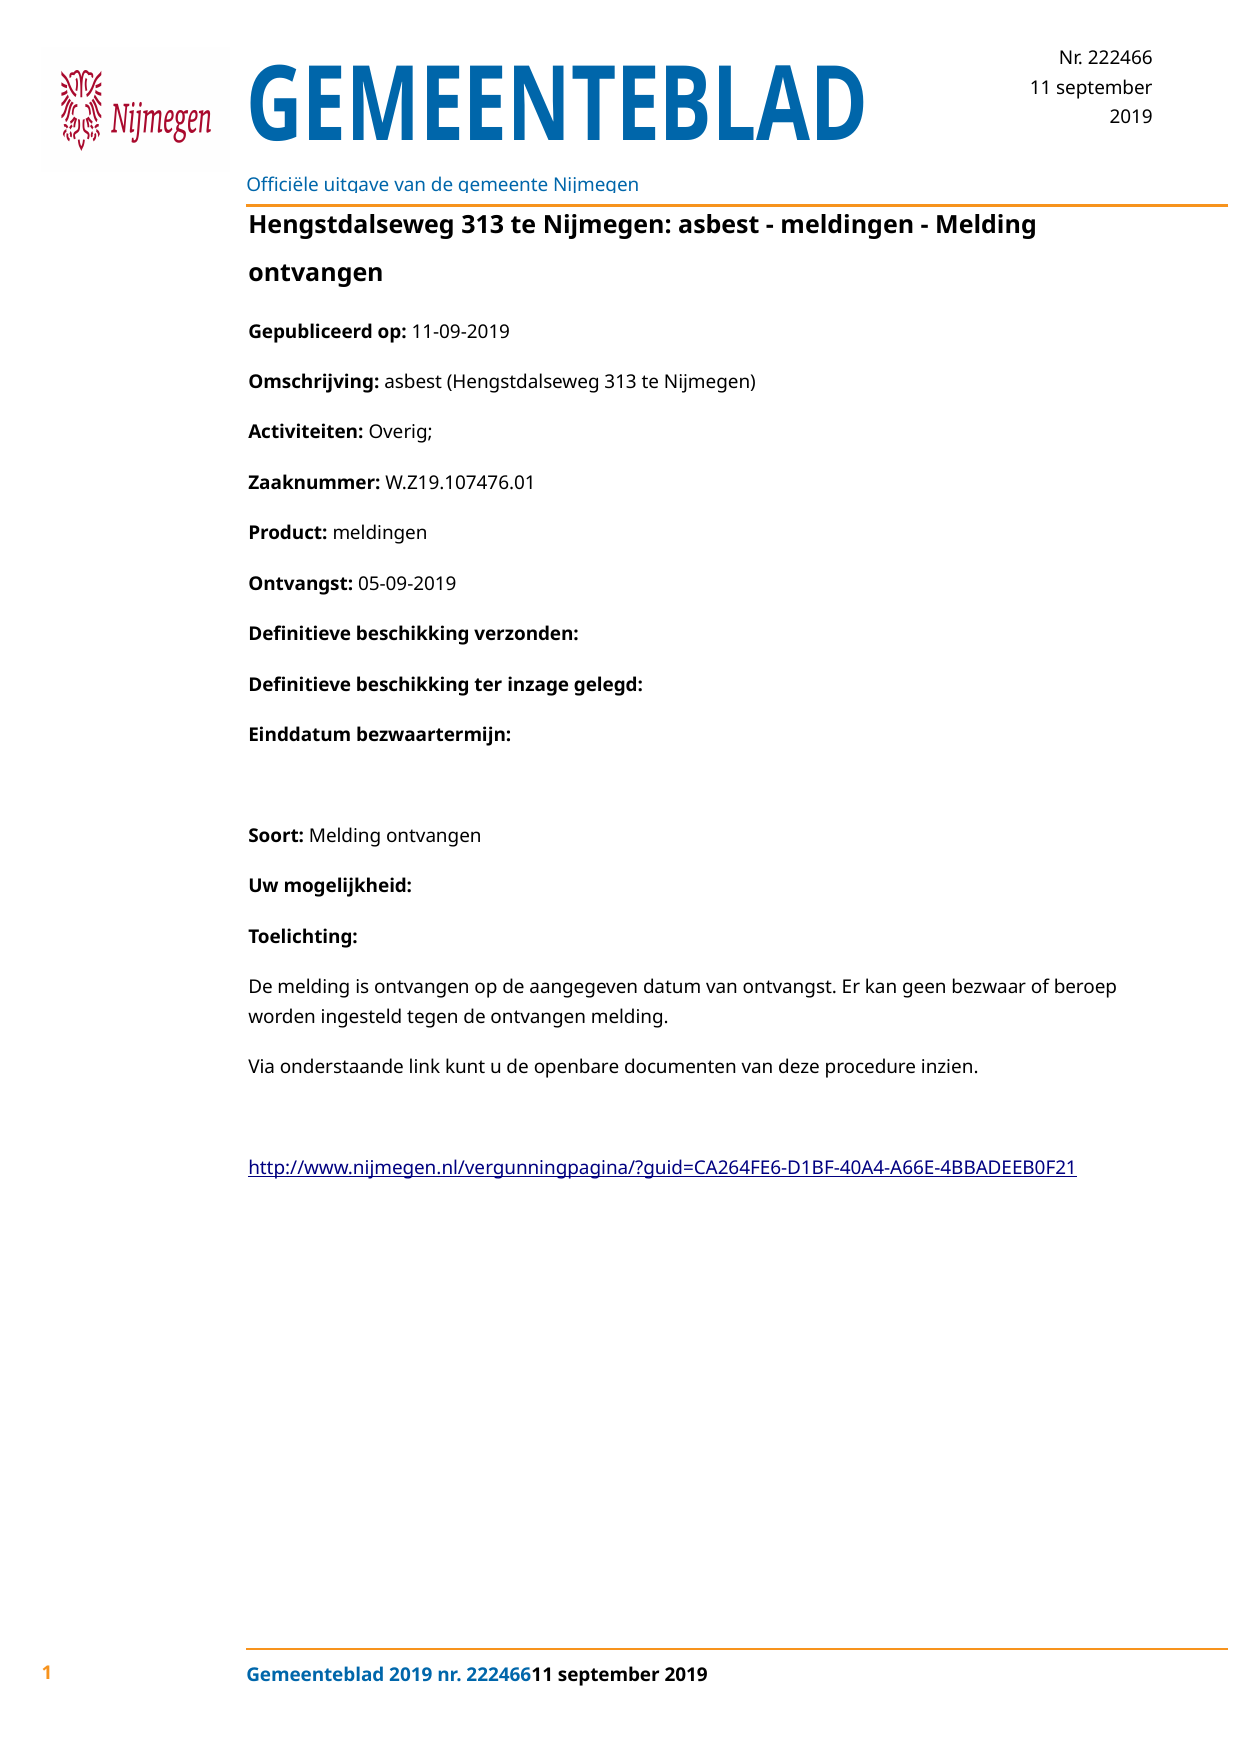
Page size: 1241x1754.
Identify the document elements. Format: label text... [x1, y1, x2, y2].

text Activiteiten: Overig; [248, 419, 1152, 444]
text Ontvangst: 05-09-2019 [248, 570, 1152, 596]
text Toelichting: [248, 923, 1152, 949]
text Einddatum bezwaartermijn: [248, 721, 1152, 747]
text Definitieve beschikking verzonden: [248, 620, 1152, 646]
text Gepubliceerd op: 11-09-2019 [248, 318, 1152, 344]
text Uw mogelijkheid: [248, 872, 1152, 898]
text Definitieve beschikking ter inzage gelegd: [248, 671, 1152, 697]
picture [41, 47, 231, 172]
text Hengstdalseweg 313 te Nijmegen: asbest - meldingen - Melding ontvangen [248, 207, 1152, 288]
text Product: meldingen [248, 519, 1152, 545]
text Soort: Melding ontvangen [248, 822, 1152, 848]
text http://www.nijmegen.nl/vergunningpagina/?guid=CA264FE6-D1BF-40A4-A66E-4BBADEEB0F21 [248, 1154, 1152, 1180]
text Zaaknummer: W.Z19.107476.01 [248, 469, 1152, 495]
text Via onderstaande link kunt u de openbare documenten van deze procedure inzien. [248, 1053, 1152, 1079]
text Omschrijving: asbest (Hengstdalseweg 313 te Nijmegen) [248, 368, 1152, 394]
text De melding is ontvangen op de aangegeven datum van ontvangst. Er kan geen bezwaar of beroep worden ingesteld tegen de ontvangen melding. [248, 973, 1152, 1029]
